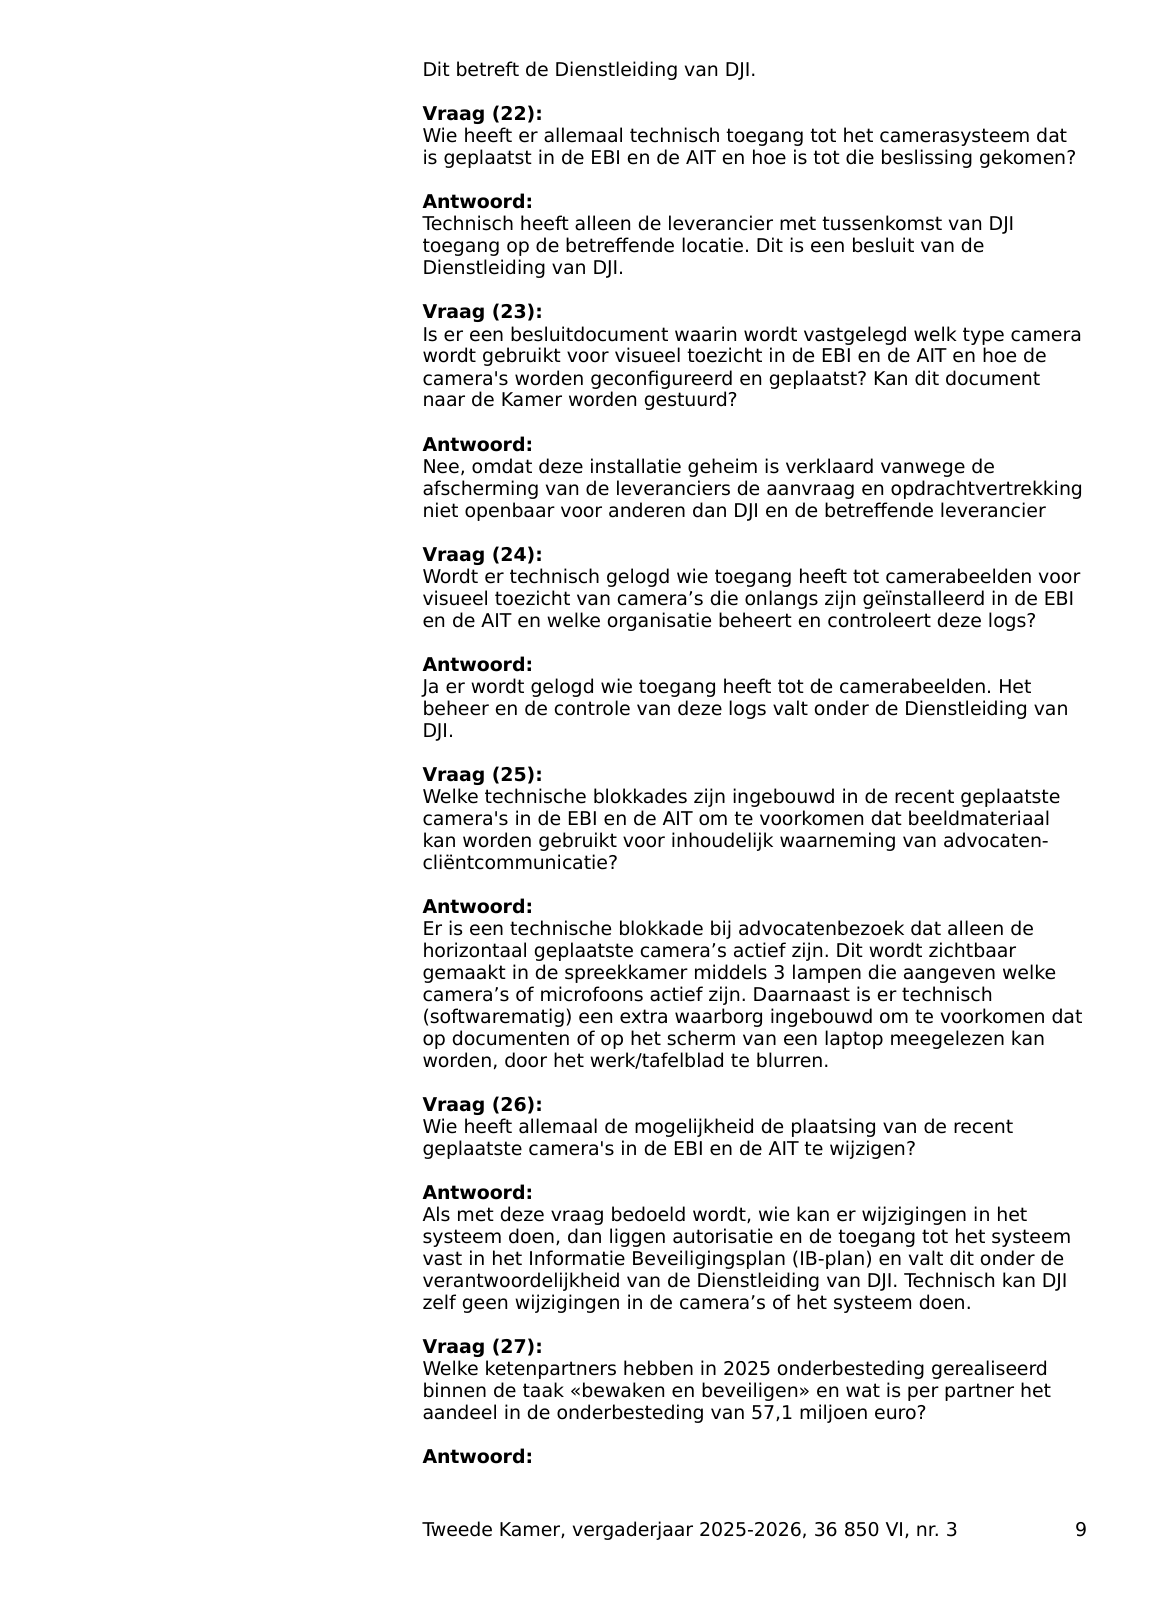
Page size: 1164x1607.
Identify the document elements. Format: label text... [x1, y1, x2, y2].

text Vraag (26): [422, 1094, 1087, 1116]
text Er is een technische blokkade bij advocatenbezoek dat alleen de horizontaal geplaatste camera’s actief zijn. Dit wordt zichtbaar gemaakt in de spreekkamer middels 3 lampen die aangeven welke camera’s of microfoons actief zijn. Daarnaast is er technisch (softwarematig) een extra waarborg ingebouwd om te voorkomen dat op documenten of op het scherm van een laptop meegelezen kan worden, door het werk/tafelblad te blurren. [422, 918, 1087, 1072]
text Wie heeft er allemaal technisch toegang tot het camerasysteem dat is geplaatst in de EBI en de AIT en hoe is tot die beslissing gekomen? [422, 125, 1087, 169]
text Antwoord: [422, 191, 1087, 213]
text Nee, omdat deze installatie geheim is verklaard vanwege de afscherming van de leveranciers de aanvraag en opdrachtvertrekking niet openbaar voor anderen dan DJI en de betreffende leverancier [422, 456, 1087, 521]
text Antwoord: [422, 1446, 1087, 1468]
text Vraag (27): [422, 1336, 1087, 1358]
text Antwoord: [422, 896, 1087, 918]
text Wordt er technisch gelogd wie toegang heeft tot camerabeelden voor visueel toezicht van camera’s die onlangs zijn geïnstalleerd in de EBI en de AIT en welke organisatie beheert en controleert deze logs? [422, 566, 1087, 632]
text Ja er wordt gelogd wie toegang heeft tot de camerabeelden. Het beheer en de controle van deze logs valt onder de Dienstleiding van DJI. [422, 676, 1087, 742]
text Antwoord: [422, 1182, 1087, 1204]
text Vraag (25): [422, 764, 1087, 786]
text Vraag (23): [422, 301, 1087, 323]
text Technisch heeft alleen de leverancier met tussenkomst van DJI toegang op de betreffende locatie. Dit is een besluit van de Dienstleiding van DJI. [422, 213, 1087, 279]
text Is er een besluitdocument waarin wordt vastgelegd welk type camera wordt gebruikt voor visueel toezicht in de EBI en de AIT en hoe de camera's worden geconfigureerd en geplaatst? Kan dit document naar de Kamer worden gestuurd? [422, 323, 1087, 411]
text Antwoord: [422, 433, 1087, 456]
text Vraag (24): [422, 544, 1087, 566]
text Als met deze vraag bedoeld wordt, wie kan er wijzigingen in het systeem doen, dan liggen autorisatie en de toegang tot het systeem vast in het Informatie Beveiligingsplan (IB-plan) en valt dit onder de verantwoordelijkheid van de Dienstleiding van DJI. Technisch kan DJI zelf geen wijzigingen in de camera’s of het systeem doen. [422, 1204, 1087, 1314]
text Welke ketenpartners hebben in 2025 onderbesteding gerealiseerd binnen de taak «bewaken en beveiligen» en wat is per partner het aandeel in de onderbesteding van 57,1 miljoen euro? [422, 1358, 1087, 1424]
text Welke technische blokkades zijn ingebouwd in de recent geplaatste camera's in de EBI en de AIT om te voorkomen dat beeldmateriaal kan worden gebruikt voor inhoudelijk waarneming van advocaten-cliëntcommunicatie? [422, 786, 1087, 874]
text Dit betreft de Dienstleiding van DJI. [422, 59, 1087, 81]
text Vraag (22): [422, 103, 1087, 125]
text Wie heeft allemaal de mogelijkheid de plaatsing van de recent geplaatste camera's in de EBI en de AIT te wijzigen? [422, 1116, 1087, 1160]
text Antwoord: [422, 654, 1087, 676]
